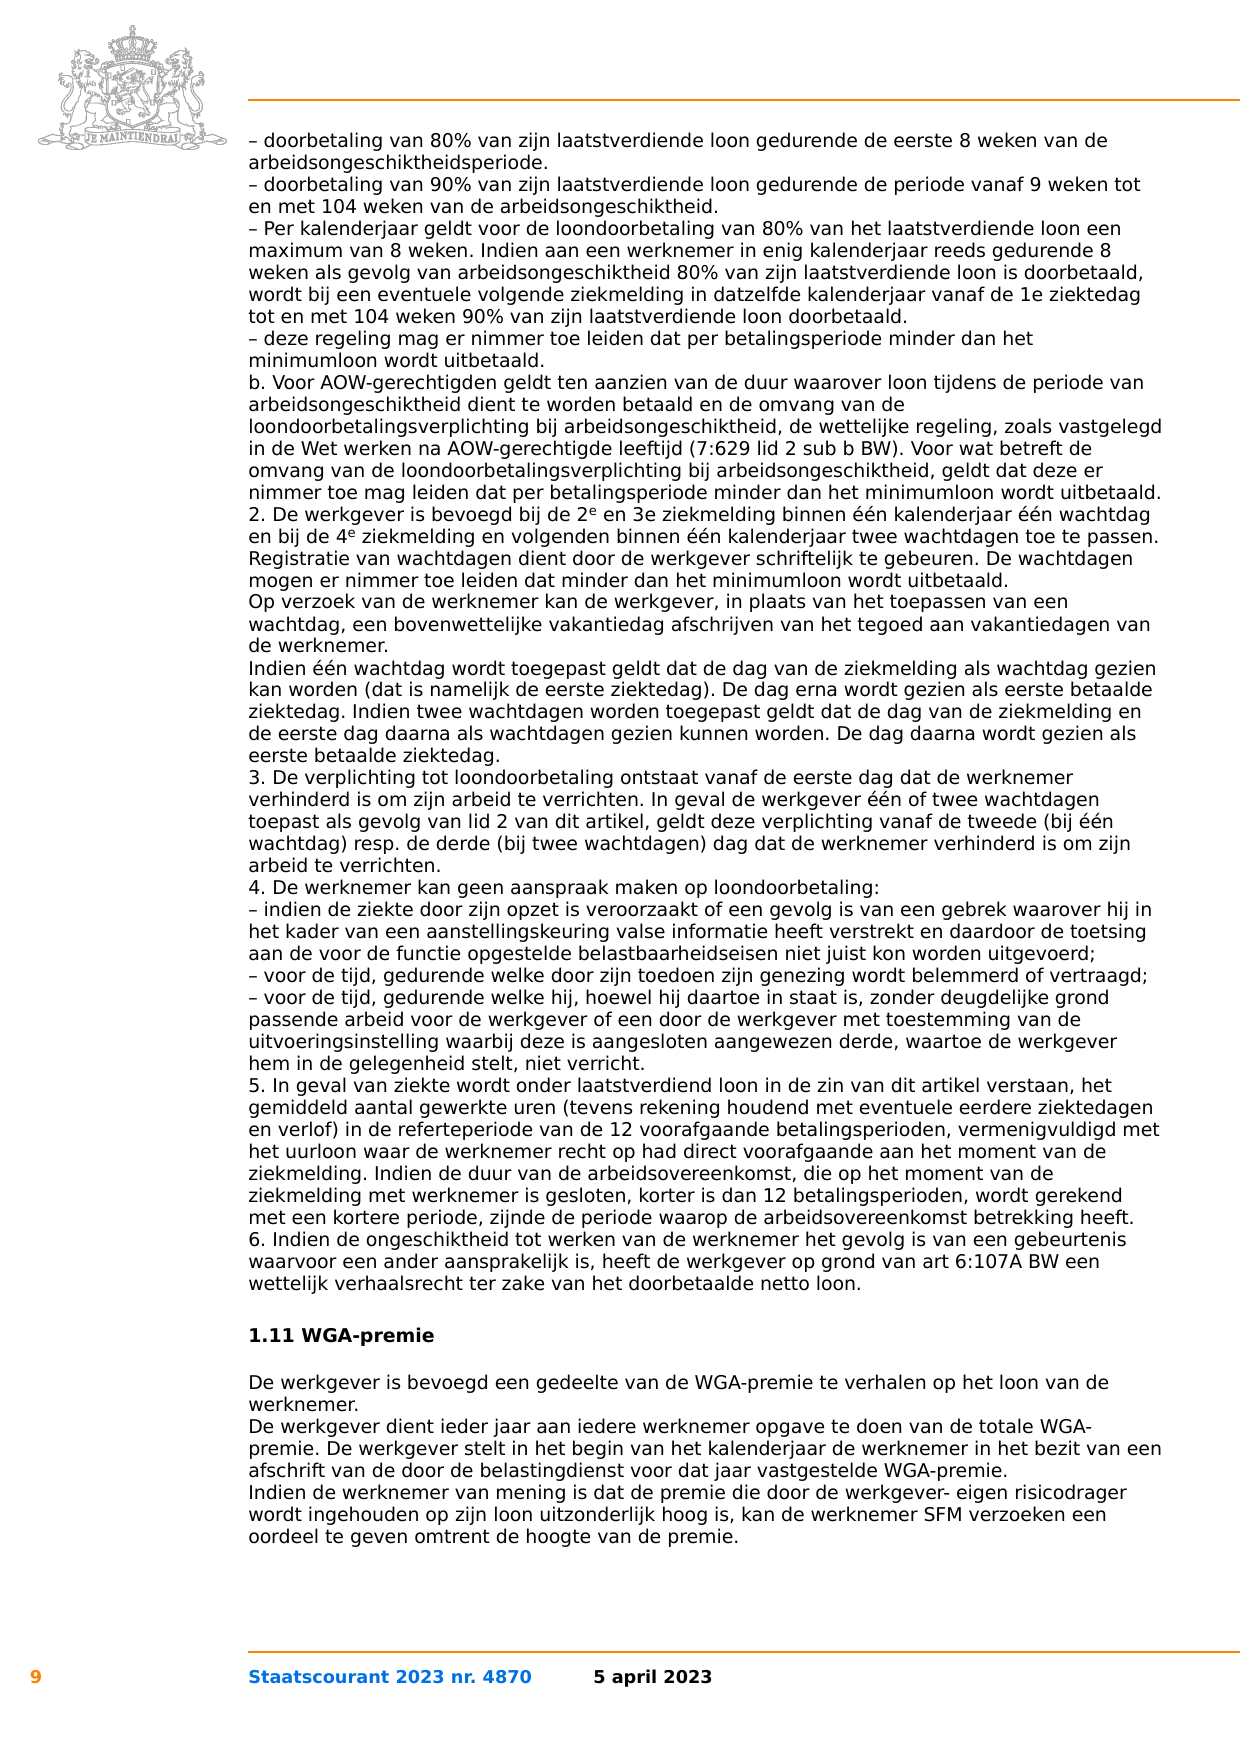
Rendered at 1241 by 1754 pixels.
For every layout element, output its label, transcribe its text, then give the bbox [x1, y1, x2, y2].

text – voor de tijd, gedurende welke door zijn toedoen zijn genezing wordt belemmerd of vertraagd; [248, 965, 1163, 987]
text Op verzoek van de werknemer kan de werkgever, in plaats van het toepassen van een wachtdag, een bovenwettelijke vakantiedag afschrijven van het tegoed aan vakantiedagen van de werknemer. [248, 591, 1163, 657]
text Indien één wachtdag wordt toegepast geldt dat de dag van de ziekmelding als wachtdag gezien kan worden (dat is namelijk de eerste ziektedag). De dag erna wordt gezien als eerste betaalde ziektedag. Indien twee wachtdagen worden toegepast geldt dat de dag van de ziekmelding en de eerste dag daarna als wachtdagen gezien kunnen worden. De dag daarna wordt gezien als eerste betaalde ziektedag. [248, 657, 1163, 767]
text 2. De werkgever is bevoegd bij de 2e en 3e ziekmelding binnen één kalenderjaar één wachtdag en bij de 4e ziekmelding en volgenden binnen één kalenderjaar twee wachtdagen toe te passen. Registratie van wachtdagen dient door de werkgever schriftelijk te gebeuren. De wachtdagen mogen er nimmer toe leiden dat minder dan het minimumloon wordt uitbetaald. [248, 503, 1163, 591]
text – doorbetaling van 80% van zijn laatstverdiende loon gedurende de eerste 8 weken van de arbeidsongeschiktheidsperiode. [248, 130, 1163, 174]
text 5. In geval van ziekte wordt onder laatstverdiend loon in de zin van dit artikel verstaan, het gemiddeld aantal gewerkte uren (tevens rekening houdend met eventuele eerdere ziektedagen en verlof) in de referteperiode van de 12 voorafgaande betalingsperioden, vermenigvuldigd met het uurloon waar de werknemer recht op had direct voorafgaande aan het moment van de ziekmelding. Indien de duur van de arbeidsovereenkomst, die op het moment van de ziekmelding met werknemer is gesloten, korter is dan 12 betalingsperioden, wordt gerekend met een kortere periode, zijnde de periode waarop de arbeidsovereenkomst betrekking heeft. [248, 1075, 1163, 1229]
picture [38, 25, 227, 150]
text – doorbetaling van 90% van zijn laatstverdiende loon gedurende de periode vanaf 9 weken tot en met 104 weken van de arbeidsongeschiktheid. [248, 174, 1163, 218]
text De werkgever dient ieder jaar aan iedere werknemer opgave te doen van de totale WGA-premie. De werkgever stelt in het begin van het kalenderjaar de werknemer in het bezit van een afschrift van de door de belastingdienst voor dat jaar vastgestelde WGA-premie. [248, 1416, 1163, 1482]
text – Per kalenderjaar geldt voor de loondoorbetaling van 80% van het laatstverdiende loon een maximum van 8 weken. Indien aan een werknemer in enig kalenderjaar reeds gedurende 8 weken als gevolg van arbeidsongeschiktheid 80% van zijn laatstverdiende loon is doorbetaald, wordt bij een eventuele volgende ziekmelding in datzelfde kalenderjaar vanaf de 1e ziektedag tot en met 104 weken 90% van zijn laatstverdiende loon doorbetaald. [248, 218, 1163, 328]
text – voor de tijd, gedurende welke hij, hoewel hij daartoe in staat is, zonder deugdelijke grond passende arbeid voor de werkgever of een door de werkgever met toestemming van de uitvoeringsinstelling waarbij deze is aangesloten aangewezen derde, waartoe de werkgever hem in de gelegenheid stelt, niet verricht. [248, 987, 1163, 1075]
subtitle 1.11 WGA-premie [248, 1325, 1163, 1347]
text 4. De werknemer kan geen aanspraak maken op loondoorbetaling: [248, 877, 1163, 899]
text – deze regeling mag er nimmer toe leiden dat per betalingsperiode minder dan het minimumloon wordt uitbetaald. [248, 328, 1163, 372]
text – indien de ziekte door zijn opzet is veroorzaakt of een gevolg is van een gebrek waarover hij in het kader van een aanstellingskeuring valse informatie heeft verstrekt en daardoor de toetsing aan de voor de functie opgestelde belastbaarheidseisen niet juist kon worden uitgevoerd; [248, 899, 1163, 965]
text b. Voor AOW-gerechtigden geldt ten aanzien van de duur waarover loon tijdens de periode van arbeidsongeschiktheid dient te worden betaald en de omvang van de loondoorbetalingsverplichting bij arbeidsongeschiktheid, de wettelijke regeling, zoals vastgelegd in de Wet werken na AOW-gerechtigde leeftijd (7:629 lid 2 sub b BW). Voor wat betreft de omvang van de loondoorbetalingsverplichting bij arbeidsongeschiktheid, geldt dat deze er nimmer toe mag leiden dat per betalingsperiode minder dan het minimumloon wordt uitbetaald. [248, 372, 1163, 503]
text Indien de werknemer van mening is dat de premie die door de werkgever- eigen risicodrager wordt ingehouden op zijn loon uitzonderlijk hoog is, kan de werknemer SFM verzoeken een oordeel te geven omtrent de hoogte van de premie. [248, 1482, 1163, 1548]
text 3. De verplichting tot loondoorbetaling ontstaat vanaf de eerste dag dat de werknemer verhinderd is om zijn arbeid te verrichten. In geval de werkgever één of twee wachtdagen toepast als gevolg van lid 2 van dit artikel, geldt deze verplichting vanaf de tweede (bij één wachtdag) resp. de derde (bij twee wachtdagen) dag dat de werknemer verhinderd is om zijn arbeid te verrichten. [248, 767, 1163, 877]
text 6. Indien de ongeschiktheid tot werken van de werknemer het gevolg is van een gebeurtenis waarvoor een ander aansprakelijk is, heeft de werkgever op grond van art 6:107A BW een wettelijk verhaalsrecht ter zake van het doorbetaalde netto loon. [248, 1229, 1163, 1295]
text De werkgever is bevoegd een gedeelte van de WGA-premie te verhalen op het loon van de werknemer. [248, 1372, 1163, 1416]
